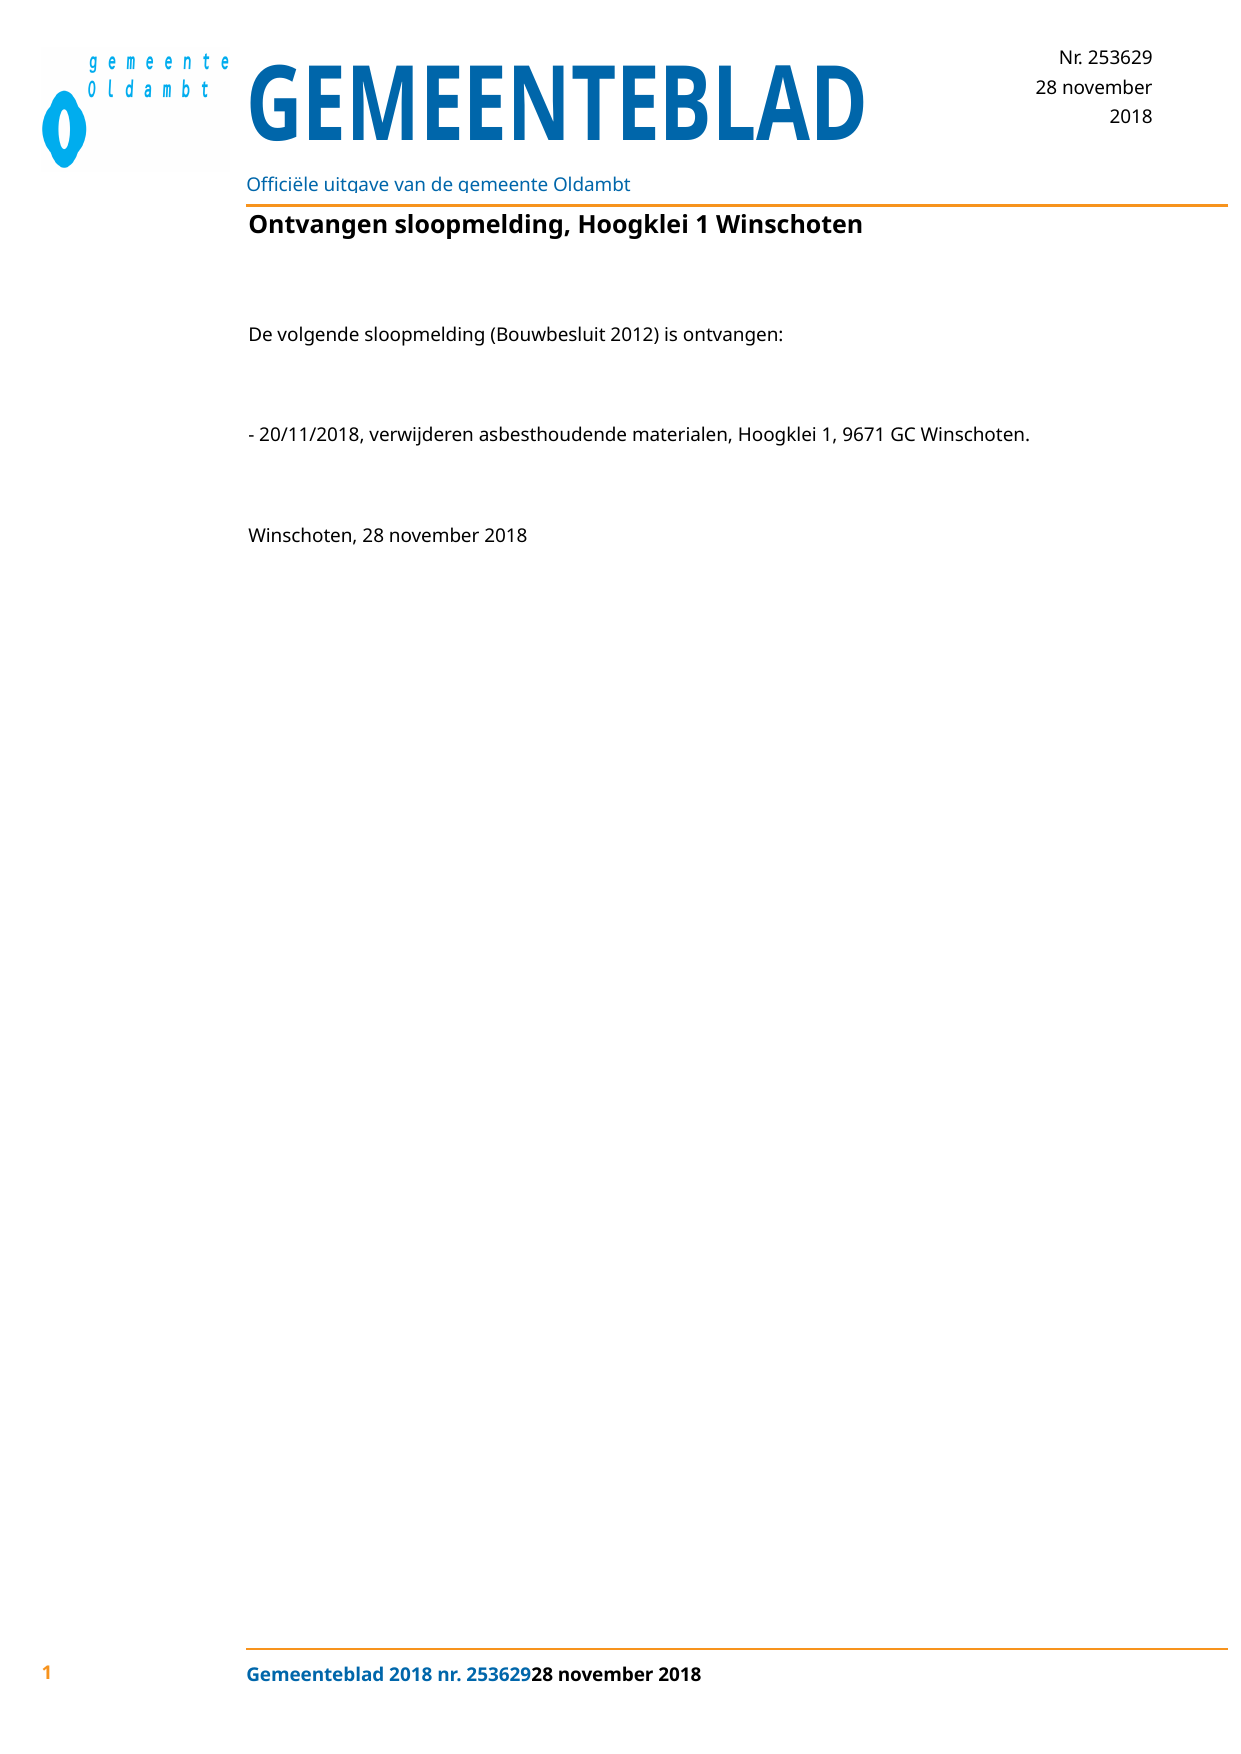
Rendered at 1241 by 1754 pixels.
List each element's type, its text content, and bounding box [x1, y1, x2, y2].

picture [41, 47, 231, 172]
text Ontvangen sloopmelding, Hoogklei 1 Winschoten [248, 207, 1152, 241]
text - 20/11/2018, verwijderen asbesthoudende materialen, Hoogklei 1, 9671 GC Winschoten. [248, 422, 1152, 447]
text Winschoten, 28 november 2018 [248, 522, 1152, 548]
text De volgende sloopmelding (Bouwbesluit 2012) is ontvangen: [248, 321, 1152, 346]
